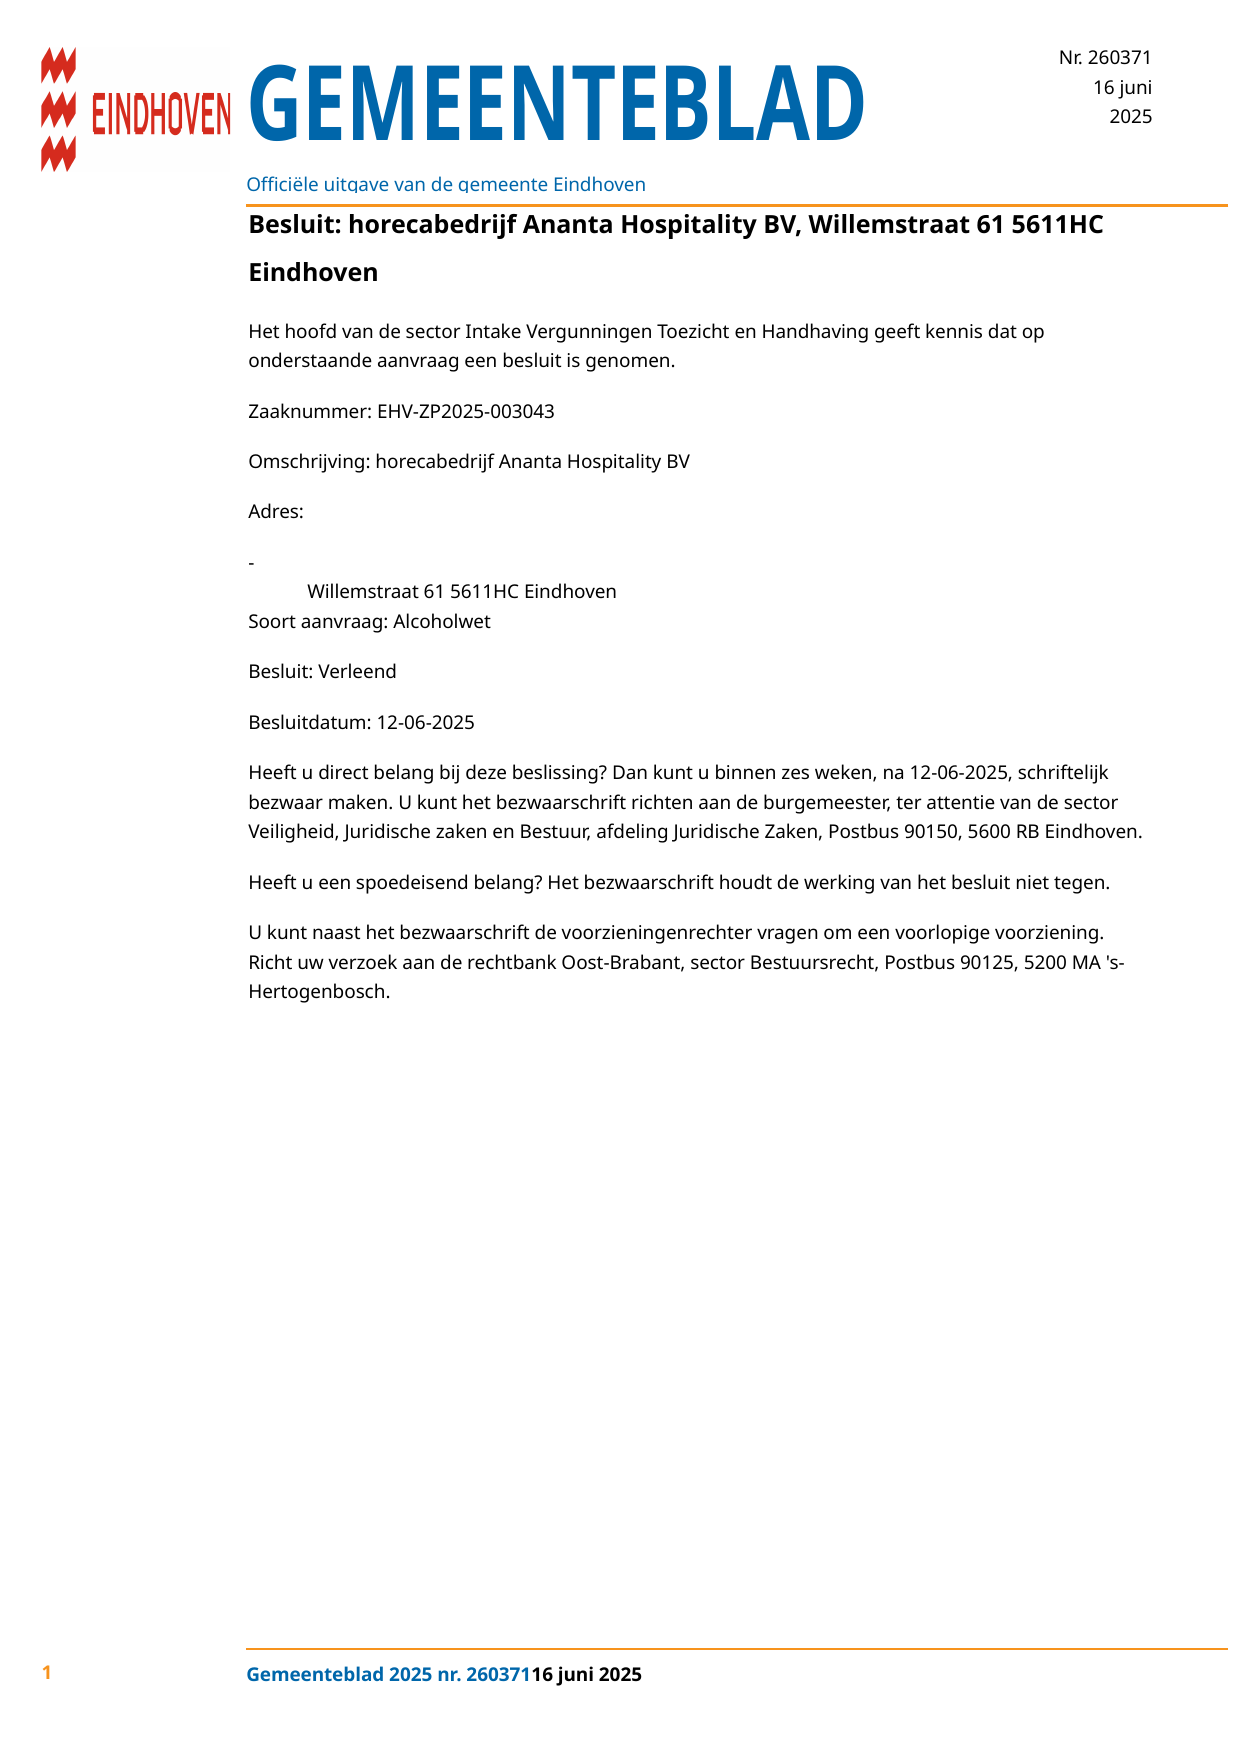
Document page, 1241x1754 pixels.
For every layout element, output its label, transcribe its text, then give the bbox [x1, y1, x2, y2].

text Besluit: horecabedrijf Ananta Hospitality BV, Willemstraat 61 5611HC Eindhoven [248, 207, 1152, 288]
text U kunt naast het bezwaarschrift de voorzieningenrechter vragen om een voorlopige voorziening. Richt uw verzoek aan de rechtbank Oost-Brabant, sector Bestuursrecht, Postbus 90125, 5200 MA 's-Hertogenbosch. [248, 919, 1152, 1004]
text Heeft u direct belang bij deze beslissing? Dan kunt u binnen zes weken, na 12-06-2025, schriftelijk bezwaar maken. U kunt het bezwaarschrift richten aan de burgemeester, ter attentie van de sector Veiligheid, Juridische zaken en Bestuur, afdeling Juridische Zaken, Postbus 90150, 5600 RB Eindhoven. [248, 759, 1152, 844]
text Besluit: Verleend [248, 659, 1152, 684]
text Heeft u een spoedeisend belang? Het bezwaarschrift houdt de werking van het besluit niet tegen. [248, 869, 1152, 895]
list Willemstraat 61 5611HC Eindhoven [248, 579, 1152, 604]
text Omschrijving: horecabedrijf Ananta Hospitality BV [248, 448, 1152, 474]
text Het hoofd van de sector Intake Vergunningen Toezicht en Handhaving geeft kennis dat op onderstaande aanvraag een besluit is genomen. [248, 318, 1152, 373]
text Soort aanvraag: Alcoholwet [248, 608, 1152, 634]
text Zaaknummer: EHV-ZP2025-003043 [248, 398, 1152, 424]
text Adres: [248, 499, 1152, 524]
text Besluitdatum: 12-06-2025 [248, 709, 1152, 735]
picture [41, 47, 231, 172]
